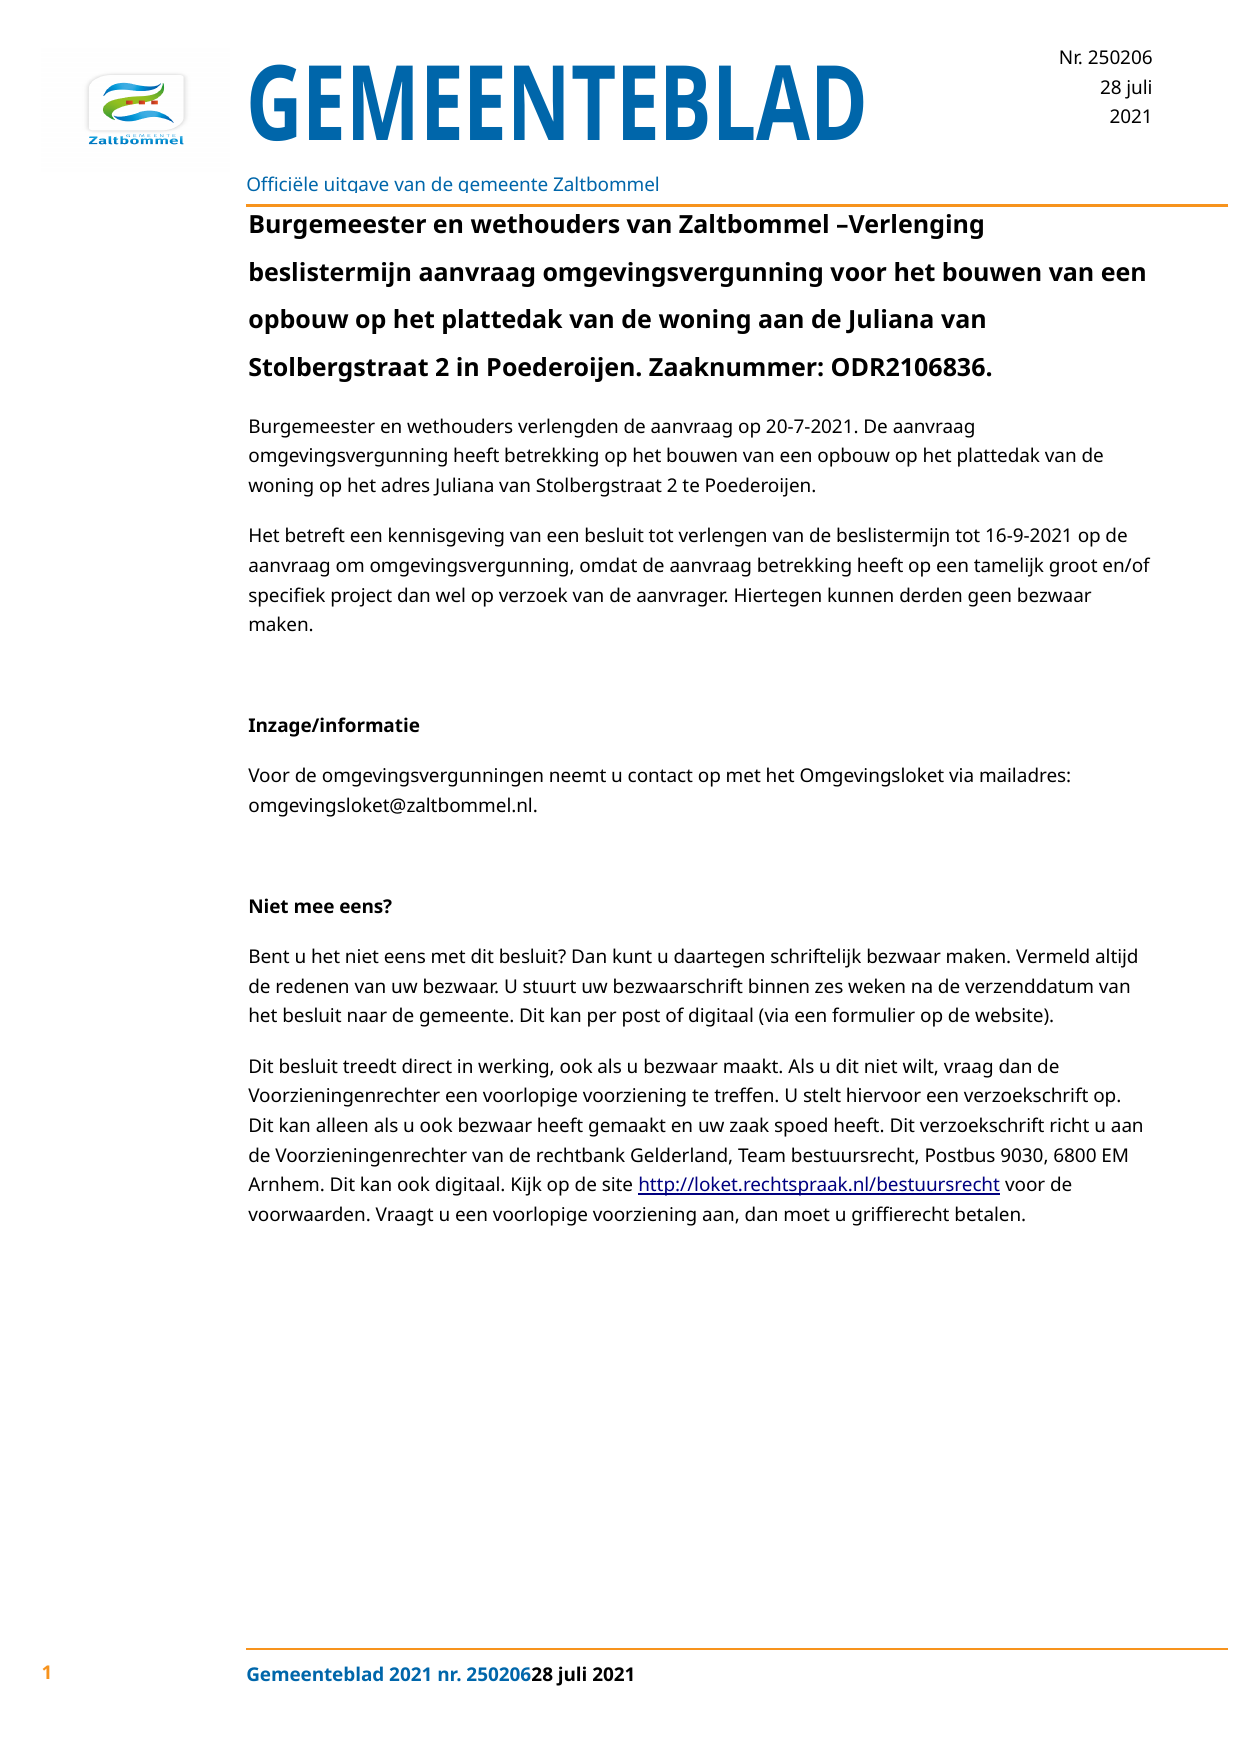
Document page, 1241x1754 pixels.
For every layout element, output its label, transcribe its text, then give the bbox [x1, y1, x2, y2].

text Voor de omgevingsvergunningen neemt u contact op met het Omgevingsloket via mailadres: omgevingsloket@zaltbommel.nl. [248, 763, 1152, 818]
text Het betreft een kennisgeving van een besluit tot verlengen van de beslistermijn tot 16-9-2021 op de aanvraag om omgevingsvergunning, omdat de aanvraag betrekking heeft op een tamelijk groot en/of specifiek project dan wel op verzoek van de aanvrager. Hiertegen kunnen derden geen bezwaar maken. [248, 523, 1152, 637]
text Bent u het niet eens met dit besluit? Dan kunt u daartegen schriftelijk bezwaar maken. Vermeld altijd de redenen van uw bezwaar. U stuurt uw bezwaarschrift binnen zes weken na de verzenddatum van het besluit naar de gemeente. Dit kan per post of digitaal (via een formulier op de website). [248, 943, 1152, 1028]
picture [41, 47, 231, 172]
text Niet mee eens? [248, 893, 1152, 919]
text Inzage/informatie [248, 712, 1152, 738]
text Dit besluit treedt direct in werking, ook als u bezwaar maakt. Als u dit niet wilt, vraag dan de Voorzieningenrechter een voorlopige voorziening te treffen. U stelt hiervoor een verzoekschrift op. Dit kan alleen als u ook bezwaar heeft gemaakt en uw zaak spoed heeft. Dit verzoekschrift richt u aan de Voorzieningenrechter van de rechtbank Gelderland, Team bestuursrecht, Postbus 9030, 6800 EM Arnhem. Dit kan ook digitaal. Kijk op de site http://loket.rechtspraak.nl/bestuursrecht voor de voorwaarden. Vraagt u een voorlopige voorziening aan, dan moet u griffierecht betalen. [248, 1053, 1152, 1227]
text Burgemeester en wethouders van Zaltbommel –Verlenging beslistermijn aanvraag omgevingsvergunning voor het bouwen van een opbouw op het plattedak van de woning aan de Juliana van Stolbergstraat 2 in Poederoijen. Zaaknummer: ODR2106836. [248, 207, 1152, 384]
text Burgemeester en wethouders verlengden de aanvraag op 20-7-2021. De aanvraag omgevingsvergunning heeft betrekking op het bouwen van een opbouw op het plattedak van de woning op het adres Juliana van Stolbergstraat 2 te Poederoijen. [248, 413, 1152, 498]
